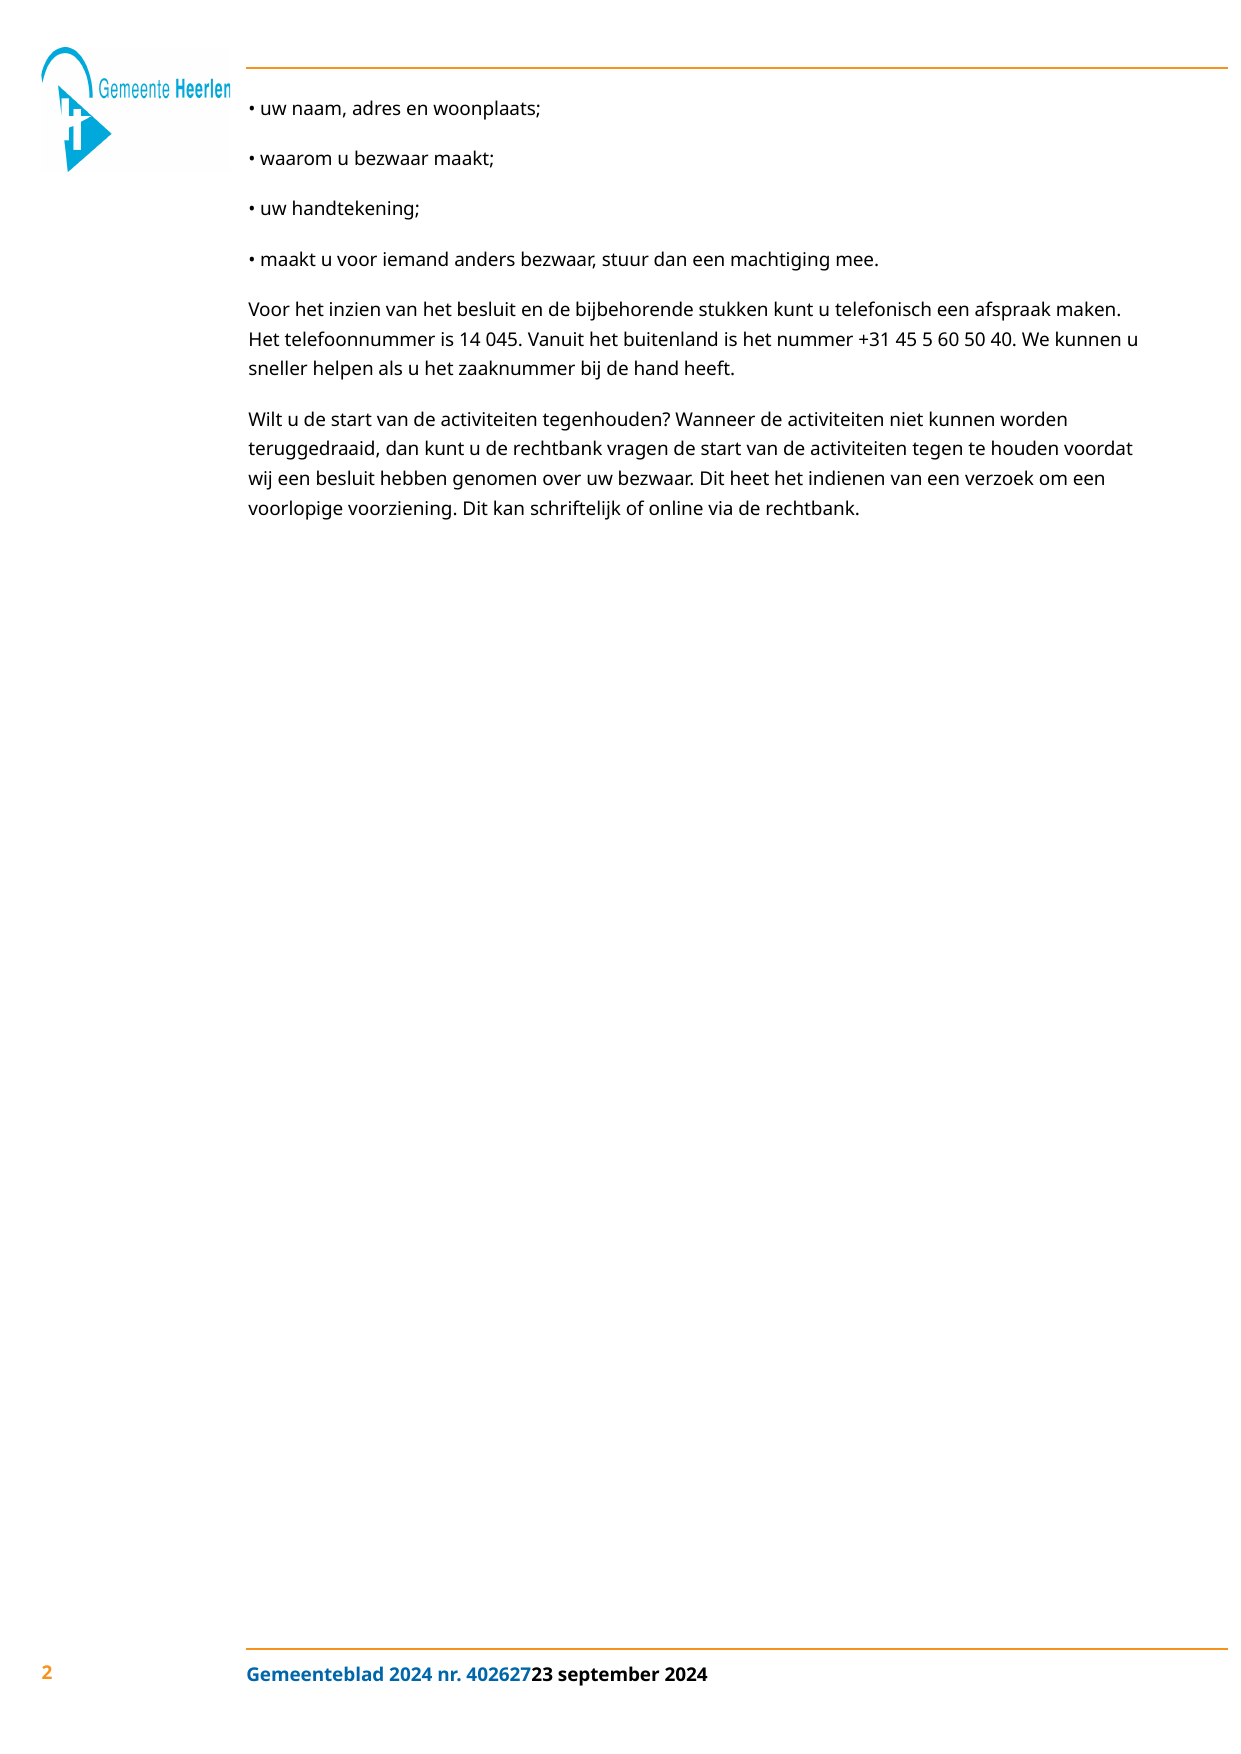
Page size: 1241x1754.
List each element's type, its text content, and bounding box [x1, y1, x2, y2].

text • uw handtekening; [248, 196, 1152, 221]
picture [41, 47, 231, 172]
text Voor het inzien van het besluit en de bijbehorende stukken kunt u telefonisch een afspraak maken. Het telefoonnummer is 14 045. Vanuit het buitenland is het nummer +31 45 5 60 50 40. We kunnen u sneller helpen als u het zaaknummer bij de hand heeft. [248, 296, 1152, 381]
picture [41, 47, 59, 70]
text • maakt u voor iemand anders bezwaar, stuur dan een machtiging mee. [248, 246, 1152, 272]
text Wilt u de start van de activiteiten tegenhouden? Wanneer de activiteiten niet kunnen worden teruggedraaid, dan kunt u de rechtbank vragen de start van de activiteiten tegen te houden voordat wij een besluit hebben genomen over uw bezwaar. Dit heet het indienen van een verzoek om een voorlopige voorziening. Dit kan schriftelijk of online via de rechtbank. [248, 406, 1152, 521]
text • waarom u bezwaar maakt; [248, 145, 1152, 171]
text • uw naam, adres en woonplaats; [248, 95, 1152, 121]
